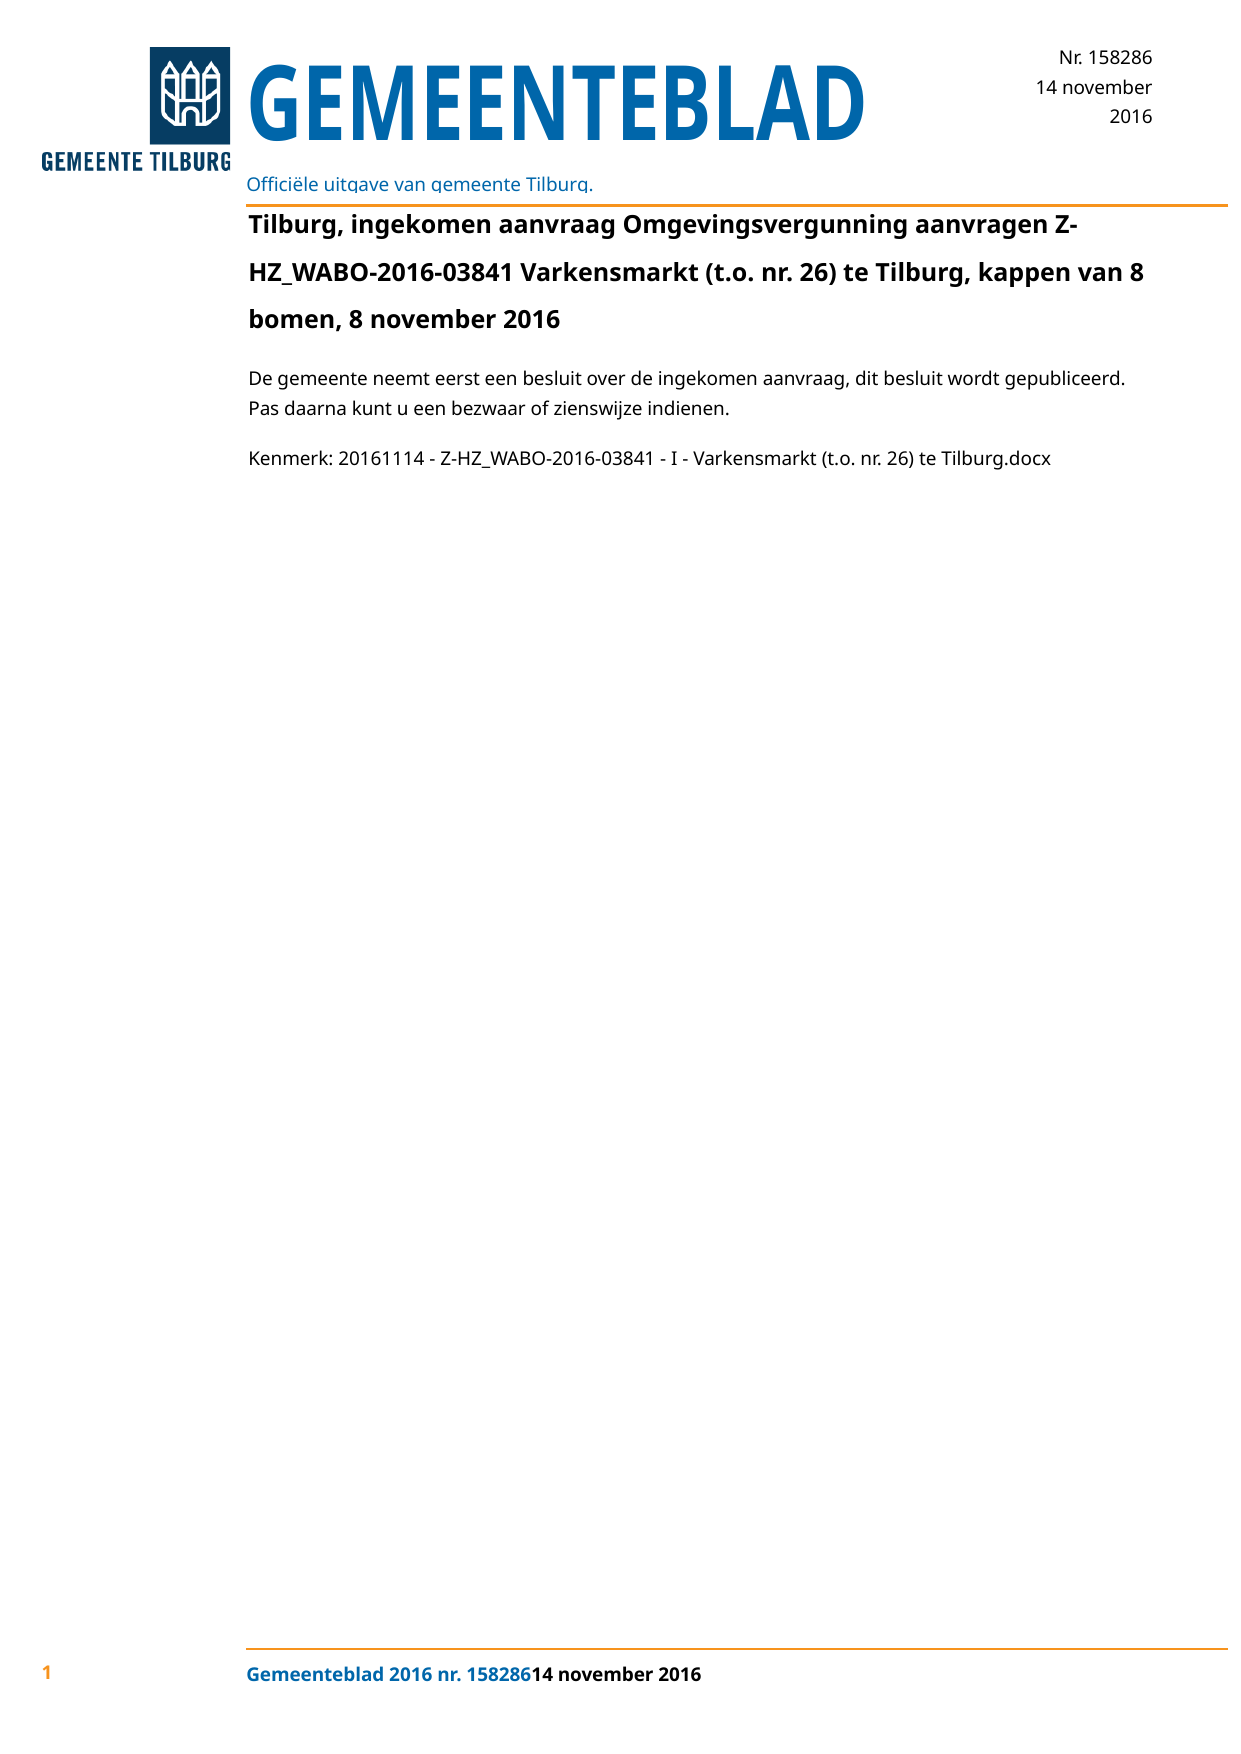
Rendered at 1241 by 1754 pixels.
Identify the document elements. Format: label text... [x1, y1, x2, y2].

text Tilburg, ingekomen aanvraag Omgevingsvergunning aanvragen Z-HZ_WABO-2016-03841 Varkensmarkt (t.o. nr. 26) te Tilburg, kappen van 8 bomen, 8 november 2016 [248, 207, 1152, 336]
text De gemeente neemt eerst een besluit over de ingekomen aanvraag, dit besluit wordt gepubliceerd. Pas daarna kunt u een bezwaar of zienswijze indienen. [248, 366, 1152, 421]
picture [41, 47, 231, 172]
text Kenmerk: 20161114 - Z-HZ_WABO-2016-03841 - I - Varkensmarkt (t.o. nr. 26) te Tilburg.docx [248, 446, 1152, 471]
